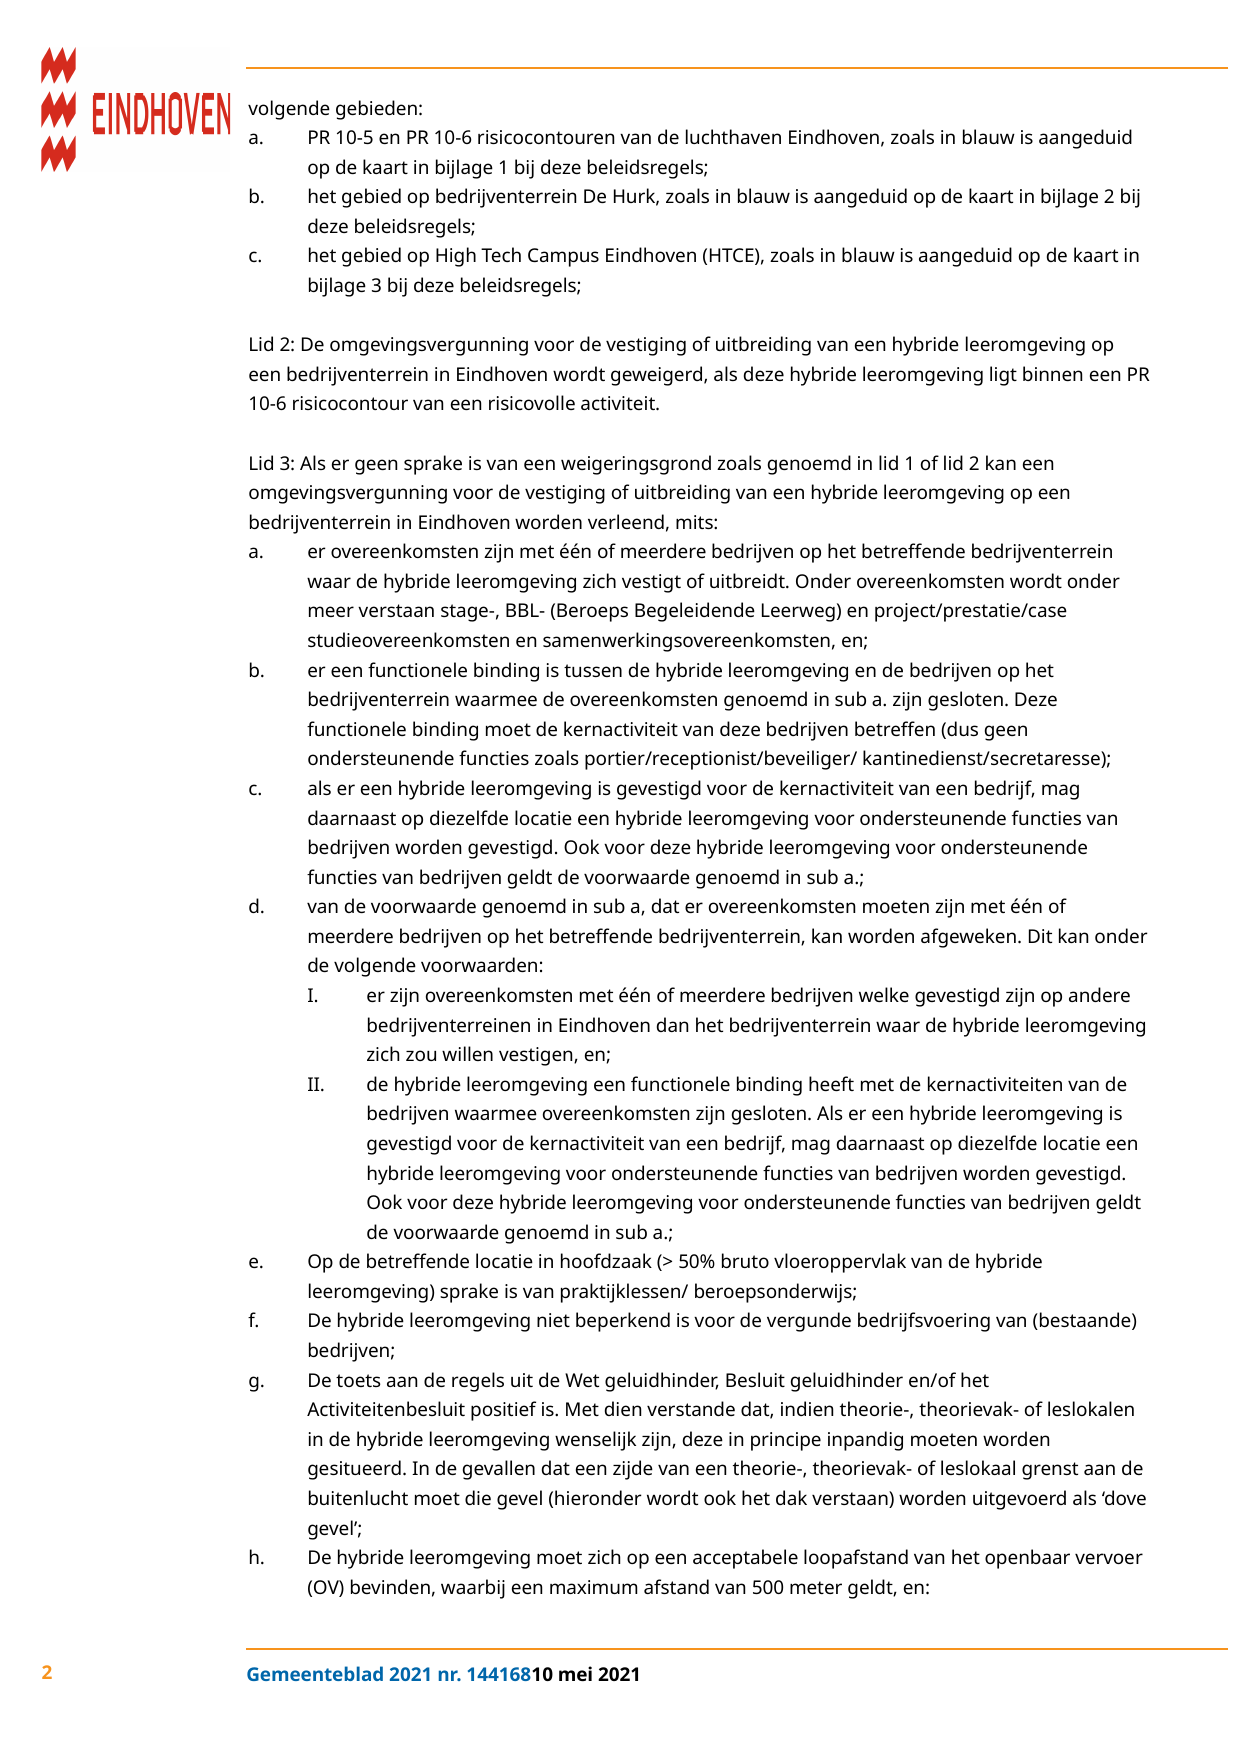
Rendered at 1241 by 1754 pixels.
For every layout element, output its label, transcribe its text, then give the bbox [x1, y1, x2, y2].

list het gebied op bedrijventerrein De Hurk, zoals in blauw is aangeduid op de kaart in bijlage 2 bij deze beleidsregels; [248, 183, 1152, 239]
list er overeenkomsten zijn met één of meerdere bedrijven op het betreffende bedrijventerrein waar de hybride leeromgeving zich vestigt of uitbreidt. Onder overeenkomsten wordt onder meer verstaan stage-, BBL- (Beroeps Begeleidende Leerweg) en project/prestatie/case studieovereenkomsten en samenwerkingsovereenkomsten, en; [248, 538, 1152, 653]
list er zijn overeenkomsten met één of meerdere bedrijven welke gevestigd zijn op andere bedrijventerreinen in Eindhoven dan het bedrijventerrein waar de hybride leeromgeving zich zou willen vestigen, en; [307, 982, 1152, 1067]
text Lid 3: Als er geen sprake is van een weigeringsgrond zoals genoemd in lid 1 of lid 2 kan een omgevingsvergunning voor de vestiging of uitbreiding van een hybride leeromgeving op een bedrijventerrein in Eindhoven worden verleend, mits: [248, 450, 1152, 535]
list er een functionele binding is tussen de hybride leeromgeving en de bedrijven op het bedrijventerrein waarmee de overeenkomsten genoemd in sub a. zijn gesloten. Deze functionele binding moet de kernactiviteit van deze bedrijven betreffen (dus geen ondersteunende functies zoals portier/receptionist/beveiliger/ kantinedienst/secretaresse); [248, 657, 1152, 771]
list De hybride leeromgeving moet zich op een acceptabele loopafstand van het openbaar vervoer (OV) bevinden, waarbij een maximum afstand van 500 meter geldt, en: [248, 1544, 1152, 1600]
list PR 10-5 en PR 10-6 risicocontouren van de luchthaven Eindhoven, zoals in blauw is aangeduid op de kaart in bijlage 1 bij deze beleidsregels; [248, 124, 1152, 180]
list als er een hybride leeromgeving is gevestigd voor de kernactiviteit van een bedrijf, mag daarnaast op diezelfde locatie een hybride leeromgeving voor ondersteunende functies van bedrijven worden gevestigd. Ook voor deze hybride leeromgeving voor ondersteunende functies van bedrijven geldt de voorwaarde genoemd in sub a.; [248, 775, 1152, 890]
list De toets aan de regels uit de Wet geluidhinder, Besluit geluidhinder en/of het Activiteitenbesluit positief is. Met dien verstande dat, indien theorie-, theorievak- of leslokalen in de hybride leeromgeving wenselijk zijn, deze in principe inpandig moeten worden gesitueerd. In de gevallen dat een zijde van een theorie-, theorievak- of leslokaal grenst aan de buitenlucht moet die gevel (hieronder wordt ook het dak verstaan) worden uitgevoerd als ‘dove gevel’; [248, 1367, 1152, 1541]
list het gebied op High Tech Campus Eindhoven (HTCE), zoals in blauw is aangeduid op de kaart in bijlage 3 bij deze beleidsregels; [248, 243, 1152, 298]
list Op de betreffende locatie in hoofdzaak (> 50% bruto vloeroppervlak van de hybride leeromgeving) sprake is van praktijklessen/ beroepsonderwijs; [248, 1248, 1152, 1304]
picture [41, 47, 231, 172]
text Lid 2: De omgevingsvergunning voor de vestiging of uitbreiding van een hybride leeromgeving op een bedrijventerrein in Eindhoven wordt geweigerd, als deze hybride leeromgeving ligt binnen een PR 10-6 risicocontour van een risicovolle activiteit. [248, 331, 1152, 416]
list De hybride leeromgeving niet beperkend is voor de vergunde bedrijfsvoering van (bestaande) bedrijven; [248, 1308, 1152, 1363]
text volgende gebieden: [248, 95, 1152, 121]
list van de voorwaarde genoemd in sub a, dat er overeenkomsten moeten zijn met één of meerdere bedrijven op het betreffende bedrijventerrein, kan worden afgeweken. Dit kan onder de volgende voorwaarden: [248, 893, 1152, 978]
list de hybride leeromgeving een functionele binding heeft met de kernactiviteiten van de bedrijven waarmee overeenkomsten zijn gesloten. Als er een hybride leeromgeving is gevestigd voor de kernactiviteit van een bedrijf, mag daarnaast op diezelfde locatie een hybride leeromgeving voor ondersteunende functies van bedrijven worden gevestigd. Ook voor deze hybride leeromgeving voor ondersteunende functies van bedrijven geldt de voorwaarde genoemd in sub a.; [307, 1071, 1152, 1245]
